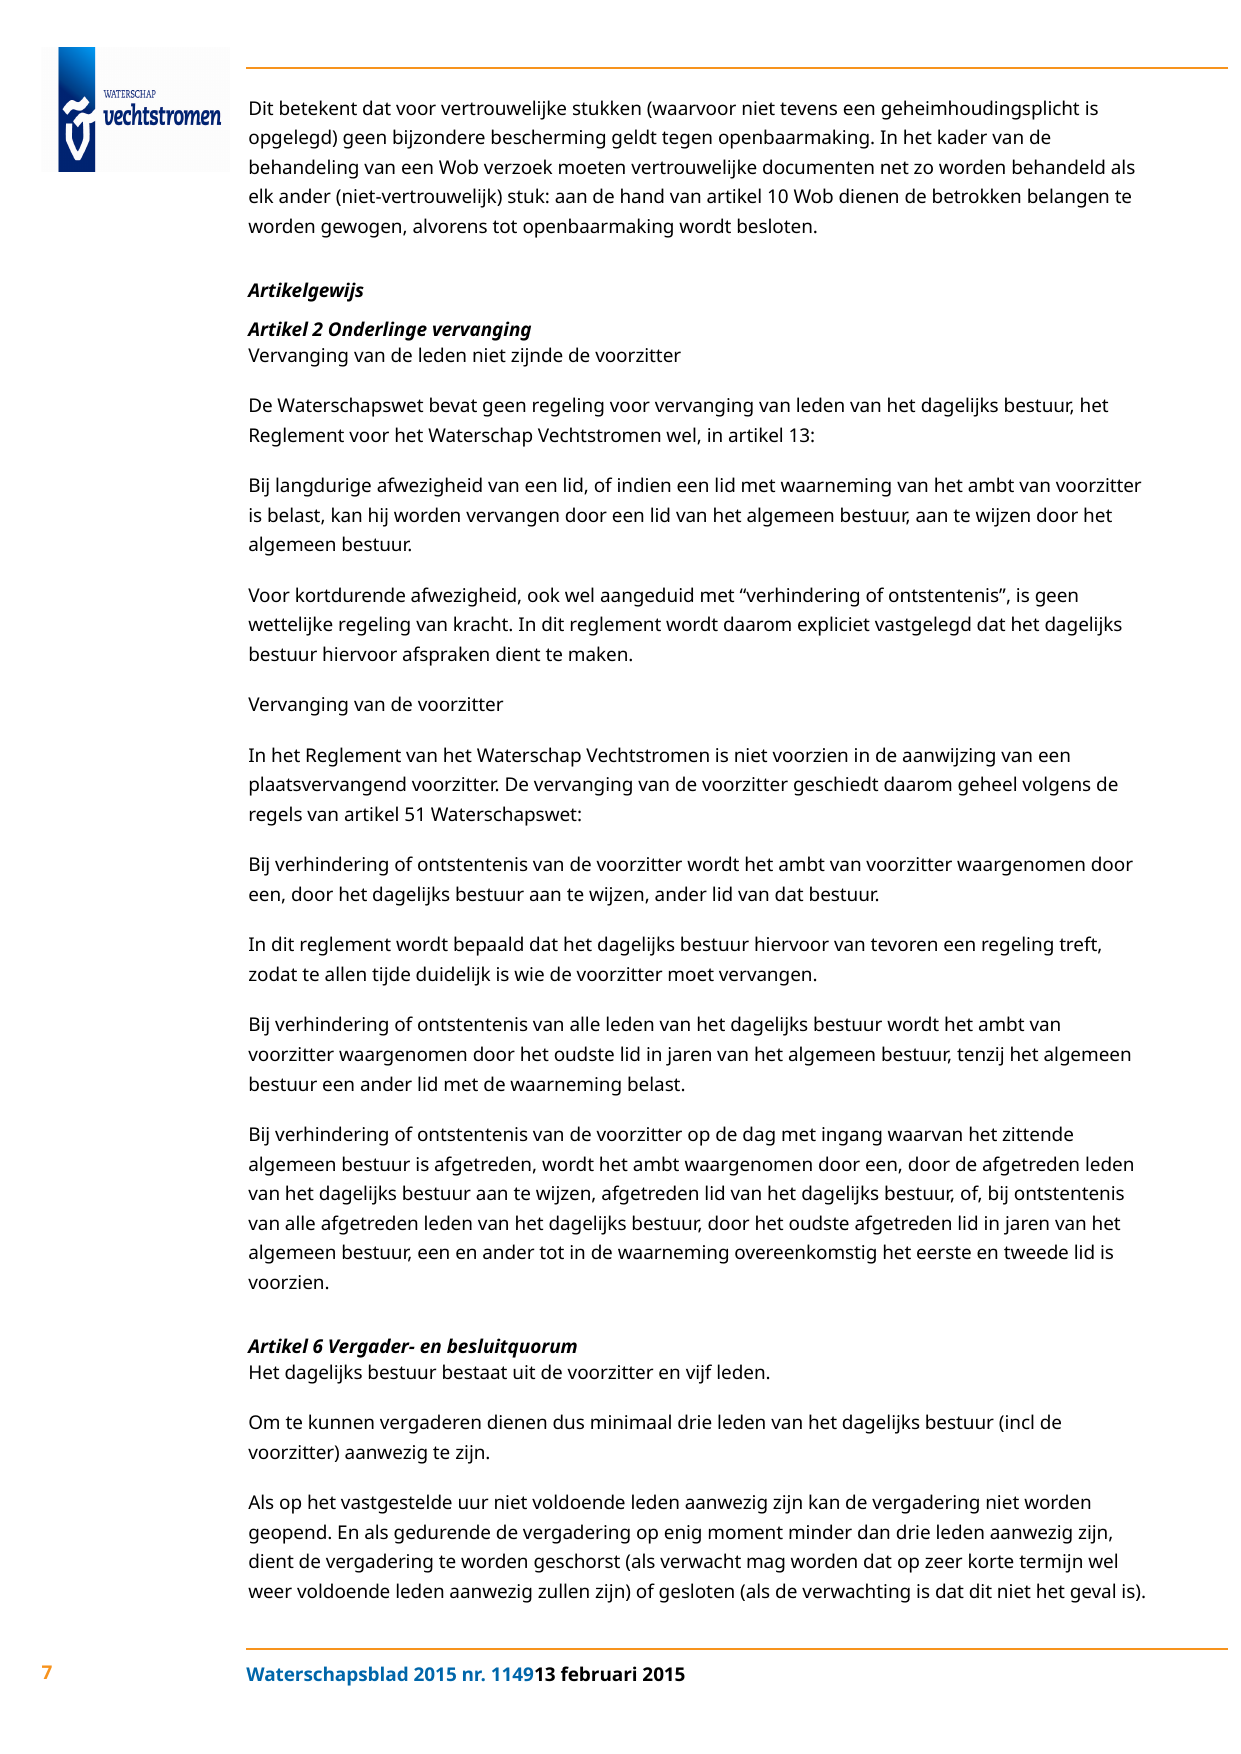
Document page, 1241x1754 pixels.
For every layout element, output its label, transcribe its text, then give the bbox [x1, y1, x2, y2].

text Artikelgewijs [248, 277, 1152, 303]
text Bij langdurige afwezigheid van een lid, of indien een lid met waarneming van het ambt van voorzitter is belast, kan hij worden vervangen door een lid van het algemeen bestuur, aan te wijzen door het algemeen bestuur. [248, 472, 1152, 557]
text Voor kortdurende afwezigheid, ook wel aangeduid met “verhindering of ontstentenis”, is geen wettelijke regeling van kracht. In dit reglement wordt daarom expliciet vastgelegd dat het dagelijks bestuur hiervoor afspraken dient te maken. [248, 582, 1152, 667]
text Om te kunnen vergaderen dienen dus minimaal drie leden van het dagelijks bestuur (incl de voorzitter) aanwezig te zijn. [248, 1409, 1152, 1464]
text Bij verhindering of ontstentenis van de voorzitter wordt het ambt van voorzitter waargenomen door een, door het dagelijks bestuur aan te wijzen, ander lid van dat bestuur. [248, 852, 1152, 907]
text Bij verhindering of ontstentenis van de voorzitter op de dag met ingang waarvan het zittende algemeen bestuur is afgetreden, wordt het ambt waargenomen door een, door de afgetreden leden van het dagelijks bestuur aan te wijzen, afgetreden lid van het dagelijks bestuur, of, bij ontstentenis van alle afgetreden leden van het dagelijks bestuur, door het oudste afgetreden lid in jaren van het algemeen bestuur, een en ander tot in de waarneming overeenkomstig het eerste en tweede lid is voorzien. [248, 1121, 1152, 1295]
text Vervanging van de voorzitter [248, 692, 1152, 717]
text Vervanging van de leden niet zijnde de voorzitter [248, 342, 1152, 368]
text Artikel 2 Onderlinge vervanging [248, 316, 1152, 342]
text Dit betekent dat voor vertrouwelijke stukken (waarvoor niet tevens een geheimhoudingsplicht is opgelegd) geen bijzondere bescherming geldt tegen openbaarmaking. In het kader van de behandeling van een Wob verzoek moeten vertrouwelijke documenten net zo worden behandeld als elk ander (niet-vertrouwelijk) stuk: aan de hand van artikel 10 Wob dienen de betrokken belangen te worden gewogen, alvorens tot openbaarmaking wordt besloten. [248, 95, 1152, 239]
text Artikel 6 Vergader- en besluitquorum [248, 1333, 1152, 1359]
picture [41, 47, 231, 172]
text Als op het vastgestelde uur niet voldoende leden aanwezig zijn kan de vergadering niet worden geopend. En als gedurende de vergadering op enig moment minder dan drie leden aanwezig zijn, dient de vergadering te worden geschorst (als verwacht mag worden dat op zeer korte termijn wel weer voldoende leden aanwezig zullen zijn) of gesloten (als de verwachting is dat dit niet het geval is). [248, 1489, 1152, 1604]
text De Waterschapswet bevat geen regeling voor vervanging van leden van het dagelijks bestuur, het Reglement voor het Waterschap Vechtstromen wel, in artikel 13: [248, 392, 1152, 448]
text In het Reglement van het Waterschap Vechtstromen is niet voorzien in de aanwijzing van een plaatsvervangend voorzitter. De vervanging van de voorzitter geschiedt daarom geheel volgens de regels van artikel 51 Waterschapswet: [248, 742, 1152, 827]
text Het dagelijks bestuur bestaat uit de voorzitter en vijf leden. [248, 1359, 1152, 1384]
text In dit reglement wordt bepaald dat het dagelijks bestuur hiervoor van tevoren een regeling treft, zodat te allen tijde duidelijk is wie de voorzitter moet vervangen. [248, 932, 1152, 987]
text Bij verhindering of ontstentenis van alle leden van het dagelijks bestuur wordt het ambt van voorzitter waargenomen door het oudste lid in jaren van het algemeen bestuur, tenzij het algemeen bestuur een ander lid met de waarneming belast. [248, 1012, 1152, 1097]
